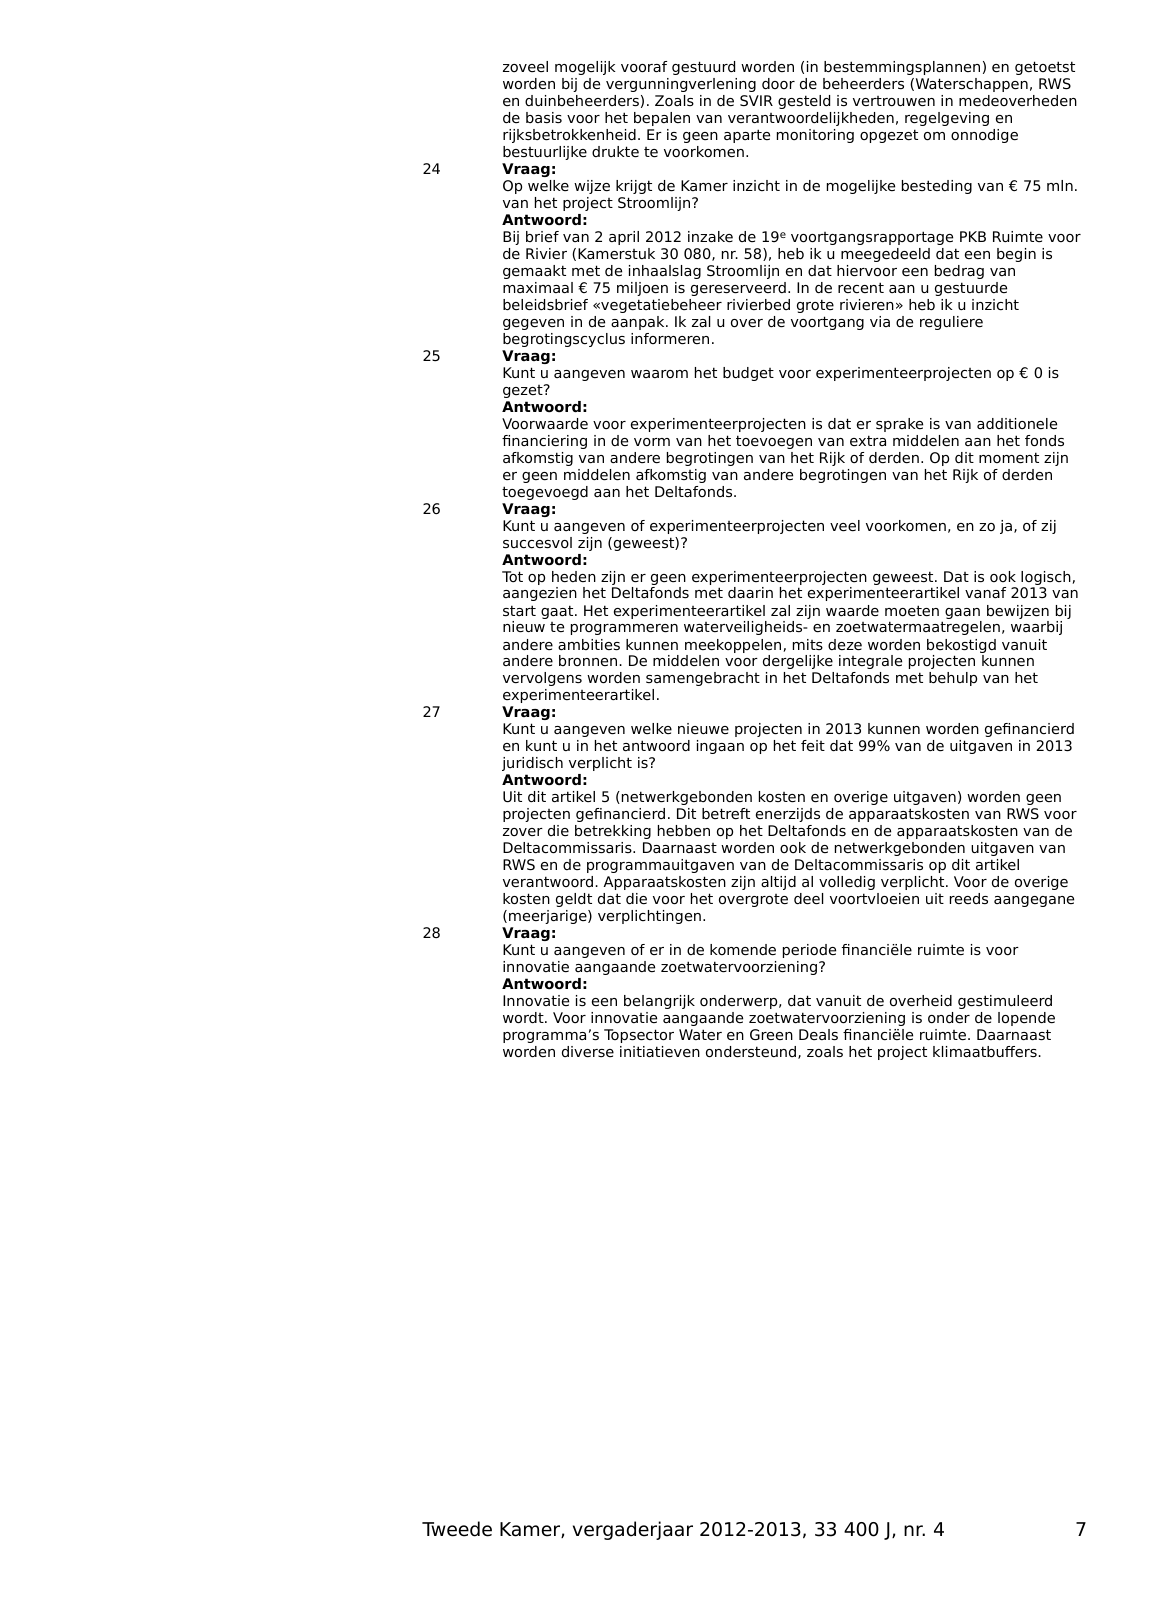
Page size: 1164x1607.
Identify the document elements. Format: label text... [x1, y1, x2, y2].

table_cell Vraag: Kunt u aangeven of er in de komende periode financiële ruimte is voor innovatie aangaande zoetwatervoorziening? Antwoord: Innovatie is een belangrijk onderwerp, dat vanuit de overheid gestimuleerd wordt. Voor innovatie aangaande zoetwatervoorziening is onder de lopende programma’s Topsector Water en Green Deals financiële ruimte. Daarnaast worden diverse initiatieven ondersteund, zoals het project klimaatbuffers. [496, 925, 1087, 1061]
table_cell 28 [422, 925, 496, 1061]
table_cell 27 [422, 704, 496, 925]
table_cell Vraag: Kunt u aangeven of experimenteerprojecten veel voorkomen, en zo ja, of zij succesvol zijn (geweest)? Antwoord: Tot op heden zijn er geen experimenteerprojecten geweest. Dat is ook logisch, aangezien het Deltafonds met daarin het experimenteerartikel vanaf 2013 van start gaat. Het experimenteerartikel zal zijn waarde moeten gaan bewijzen bij nieuw te programmeren waterveiligheids- en zoetwatermaatregelen, waarbij andere ambities kunnen meekoppelen, mits deze worden bekostigd vanuit andere bronnen. De middelen voor dergelijke integrale projecten kunnen vervolgens worden samengebracht in het Deltafonds met behulp van het experimenteerartikel. [496, 501, 1087, 704]
table_cell Vraag: Op welke wijze krijgt de Kamer inzicht in de mogelijke besteding van € 75 mln. van het project Stroomlijn? Antwoord: Bij brief van 2 april 2012 inzake de 19e voortgangsrapportage PKB Ruimte voor de Rivier (Kamerstuk 30 080, nr. 58), heb ik u meegedeeld dat een begin is gemaakt met de inhaalslag Stroomlijn en dat hiervoor een bedrag van maximaal € 75 miljoen is gereserveerd. In de recent aan u gestuurde beleidsbrief «vegetatiebeheer rivierbed grote rivieren» heb ik u inzicht gegeven in de aanpak. Ik zal u over de voortgang via de reguliere begrotingscyclus informeren. [496, 161, 1087, 348]
table_cell Vraag: Kunt u aangeven welke nieuwe projecten in 2013 kunnen worden gefinancierd en kunt u in het antwoord ingaan op het feit dat 99% van de uitgaven in 2013 juridisch verplicht is? Antwoord: Uit dit artikel 5 (netwerkgebonden kosten en overige uitgaven) worden geen projecten gefinancierd. Dit betreft enerzijds de apparaatskosten van RWS voor zover die betrekking hebben op het Deltafonds en de apparaatskosten van de Deltacommissaris. Daarnaast worden ook de netwerkgebonden uitgaven van RWS en de programmauitgaven van de Deltacommissaris op dit artikel verantwoord. Apparaatskosten zijn altijd al volledig verplicht. Voor de overige kosten geldt dat die voor het overgrote deel voortvloeien uit reeds aangegane (meerjarige) verplichtingen. [496, 704, 1087, 925]
table_cell 24 [422, 161, 496, 348]
table_cell Vraag: Kunt u aangeven waarom het budget voor experimenteerprojecten op € 0 is gezet? Antwoord: Voorwaarde voor experimenteerprojecten is dat er sprake is van additionele financiering in de vorm van het toevoegen van extra middelen aan het fonds afkomstig van andere begrotingen van het Rijk of derden. Op dit moment zijn er geen middelen afkomstig van andere begrotingen van het Rijk of derden toegevoegd aan het Deltafonds. [496, 348, 1087, 501]
table_cell [422, 59, 496, 161]
table_cell zoveel mogelijk vooraf gestuurd worden (in bestemmingsplannen) en getoetst worden bij de vergunningverlening door de beheerders (Waterschappen, RWS en duinbeheerders). Zoals in de SVIR gesteld is vertrouwen in medeoverheden de basis voor het bepalen van verantwoordelijkheden, regelgeving en rijksbetrokkenheid. Er is geen aparte monitoring opgezet om onnodige bestuurlijke drukte te voorkomen. [496, 59, 1087, 161]
table_cell 26 [422, 501, 496, 704]
table_cell 25 [422, 348, 496, 501]
